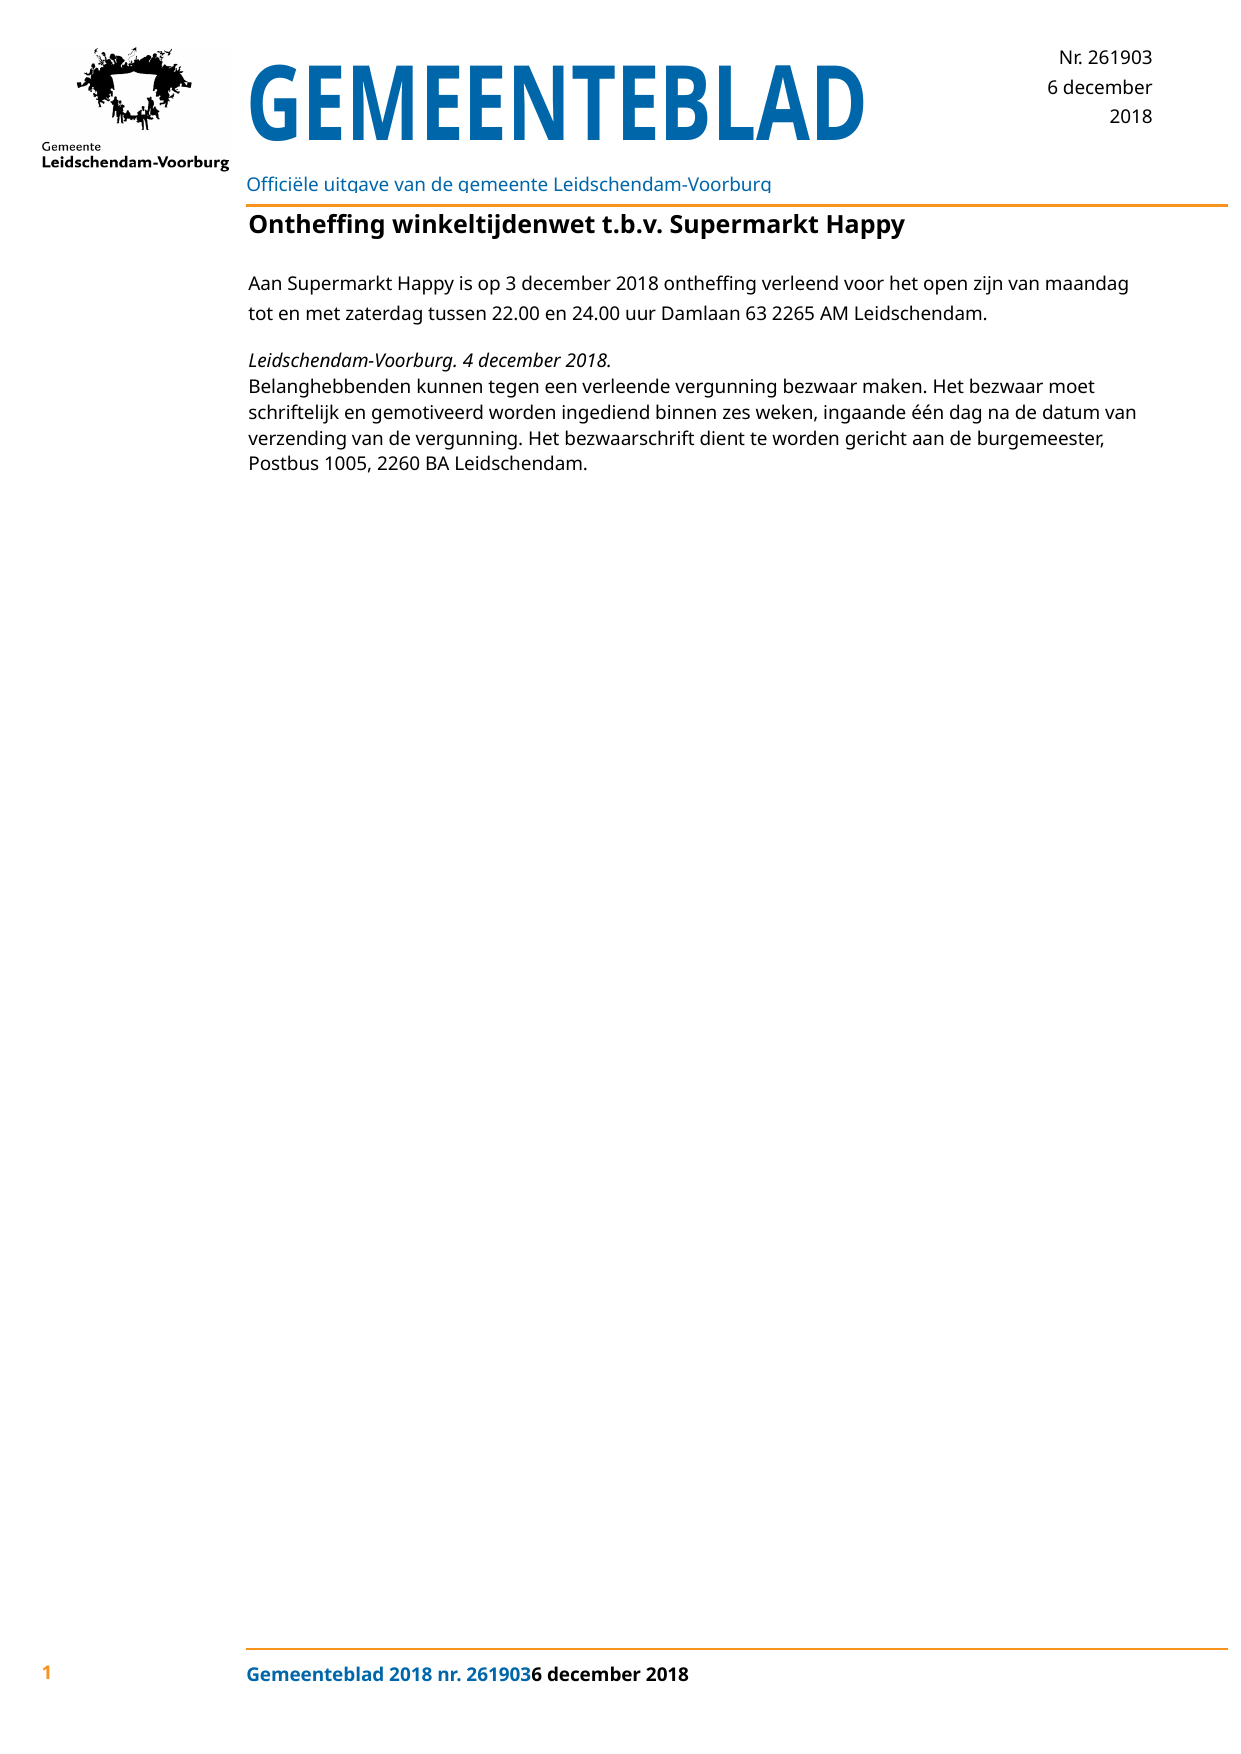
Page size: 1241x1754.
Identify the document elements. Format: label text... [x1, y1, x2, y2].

picture [41, 47, 231, 172]
text Belanghebbenden kunnen tegen een verleende vergunning bezwaar maken. Het bezwaar moet schriftelijk en gemotiveerd worden ingediend binnen zes weken, ingaande één dag na de datum van verzending van de vergunning. Het bezwaarschrift dient te worden gericht aan de burgemeester, Postbus 1005, 2260 BA Leidschendam. [248, 373, 1152, 476]
text Leidschendam-Voorburg. 4 december 2018. [248, 348, 1152, 373]
text Aan Supermarkt Happy is op 3 december 2018 ontheffing verleend voor het open zijn van maandag tot en met zaterdag tussen 22.00 en 24.00 uur Damlaan 63 2265 AM Leidschendam. [248, 270, 1152, 326]
text Ontheffing winkeltijdenwet t.b.v. Supermarkt Happy [248, 207, 1152, 241]
